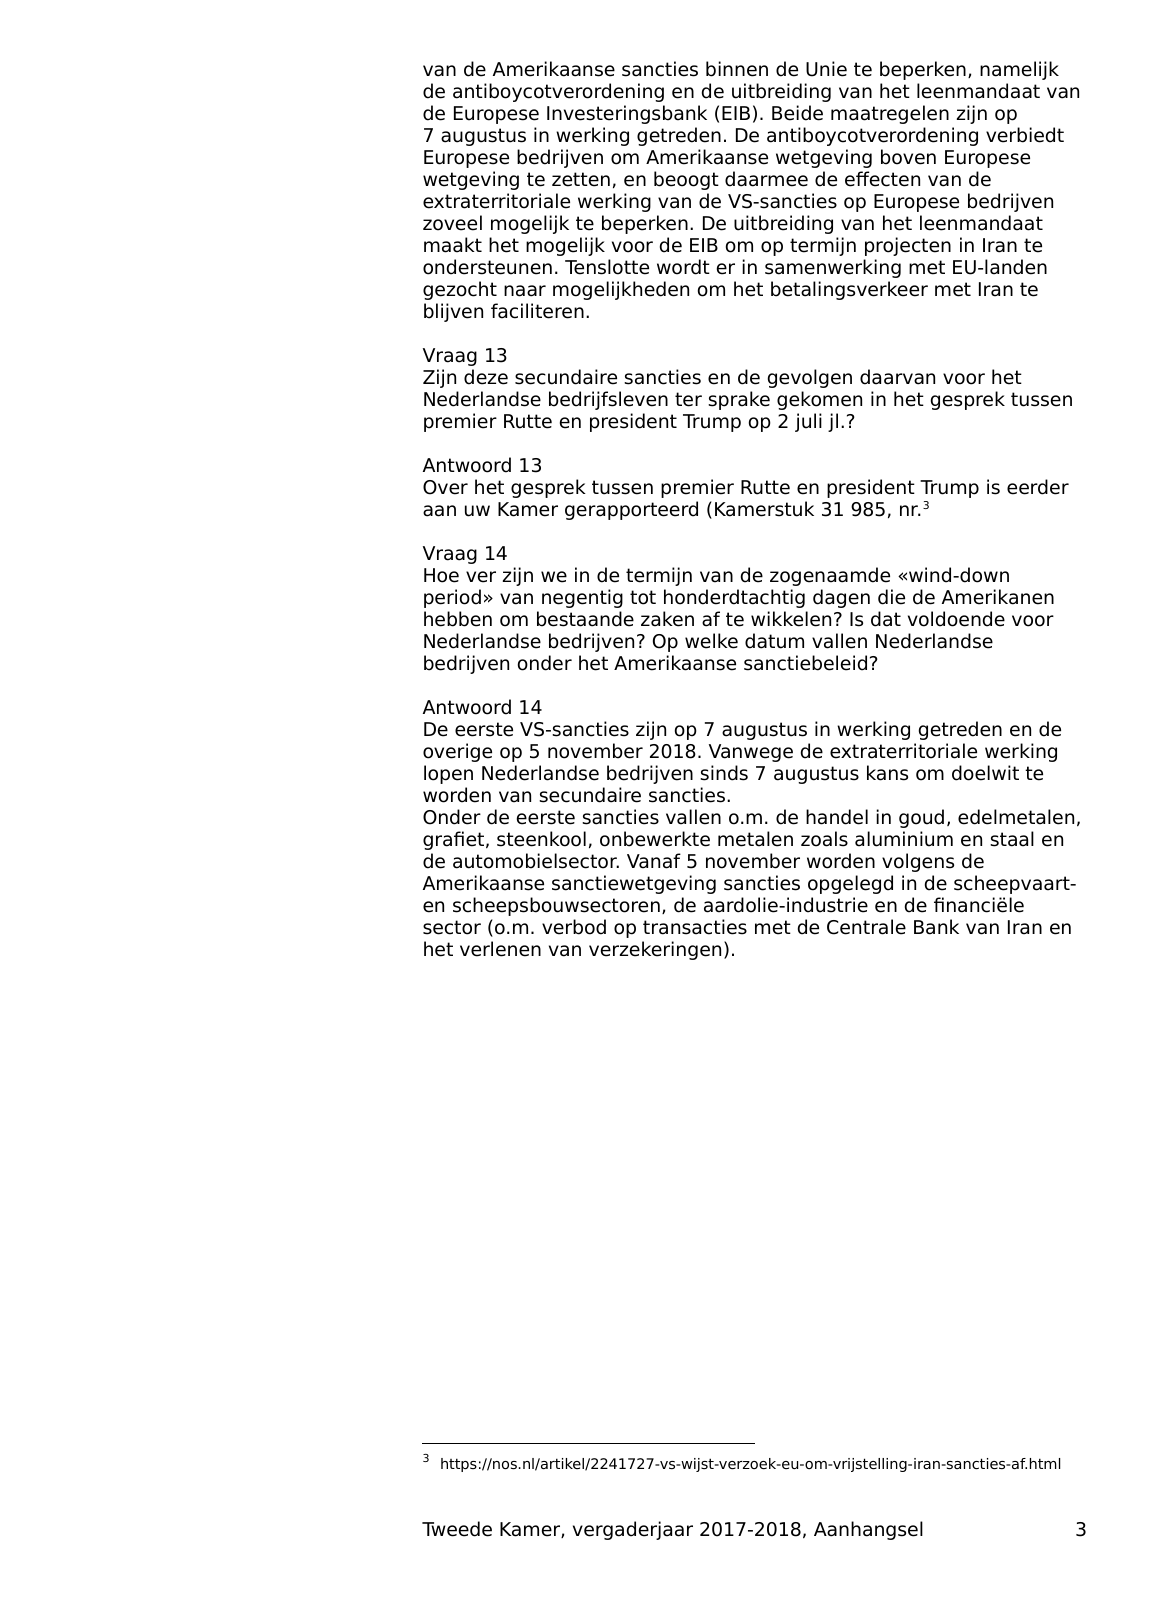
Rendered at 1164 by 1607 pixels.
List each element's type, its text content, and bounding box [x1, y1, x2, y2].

text Vraag 14 [422, 543, 1087, 565]
text Hoe ver zijn we in de termijn van de zogenaamde «wind-down period» van negentig tot honderdtachtig dagen die de Amerikanen hebben om bestaande zaken af te wikkelen? Is dat voldoende voor Nederlandse bedrijven? Op welke datum vallen Nederlandse bedrijven onder het Amerikaanse sanctiebeleid? [422, 565, 1087, 675]
text Antwoord 13 [422, 455, 1087, 477]
text Zijn deze secundaire sancties en de gevolgen daarvan voor het Nederlandse bedrijfsleven ter sprake gekomen in het gesprek tussen premier Rutte en president Trump op 2 juli jl.? [422, 367, 1087, 433]
text https://nos.nl/artikel/2241727-vs-wijst-verzoek-eu-om-vrijstelling-iran-sancties-af.html [422, 1452, 1087, 1474]
text Antwoord 14 [422, 697, 1087, 719]
text Over het gesprek tussen premier Rutte en president Trump is eerder aan uw Kamer gerapporteerd (Kamerstuk 31 985, nr. [422, 477, 1087, 521]
text De eerste VS-sancties zijn op 7 augustus in werking getreden en de overige op 5 november 2018. Vanwege de extraterritoriale werking lopen Nederlandse bedrijven sinds 7 augustus kans om doelwit te worden van secundaire sancties. [422, 719, 1087, 807]
text Vraag 13 [422, 345, 1087, 367]
text van de Amerikaanse sancties binnen de Unie te beperken, namelijk de antiboycotverordening en de uitbreiding van het leenmandaat van de Europese Investeringsbank (EIB). Beide maatregelen zijn op 7 augustus in werking getreden. De antiboycotverordening verbiedt Europese bedrijven om Amerikaanse wetgeving boven Europese wetgeving te zetten, en beoogt daarmee de effecten van de extraterritoriale werking van de VS-sancties op Europese bedrijven zoveel mogelijk te beperken. De uitbreiding van het leenmandaat maakt het mogelijk voor de EIB om op termijn projecten in Iran te ondersteunen. Tenslotte wordt er in samenwerking met EU-landen gezocht naar mogelijkheden om het betalingsverkeer met Iran te blijven faciliteren. [422, 59, 1087, 323]
text Onder de eerste sancties vallen o.m. de handel in goud, edelmetalen, grafiet, steenkool, onbewerkte metalen zoals aluminium en staal en de automobielsector. Vanaf 5 november worden volgens de Amerikaanse sanctiewetgeving sancties opgelegd in de scheepvaart- en scheepsbouwsectoren, de aardolie-industrie en de financiële sector (o.m. verbod op transacties met de Centrale Bank van Iran en het verlenen van verzekeringen). [422, 807, 1087, 961]
